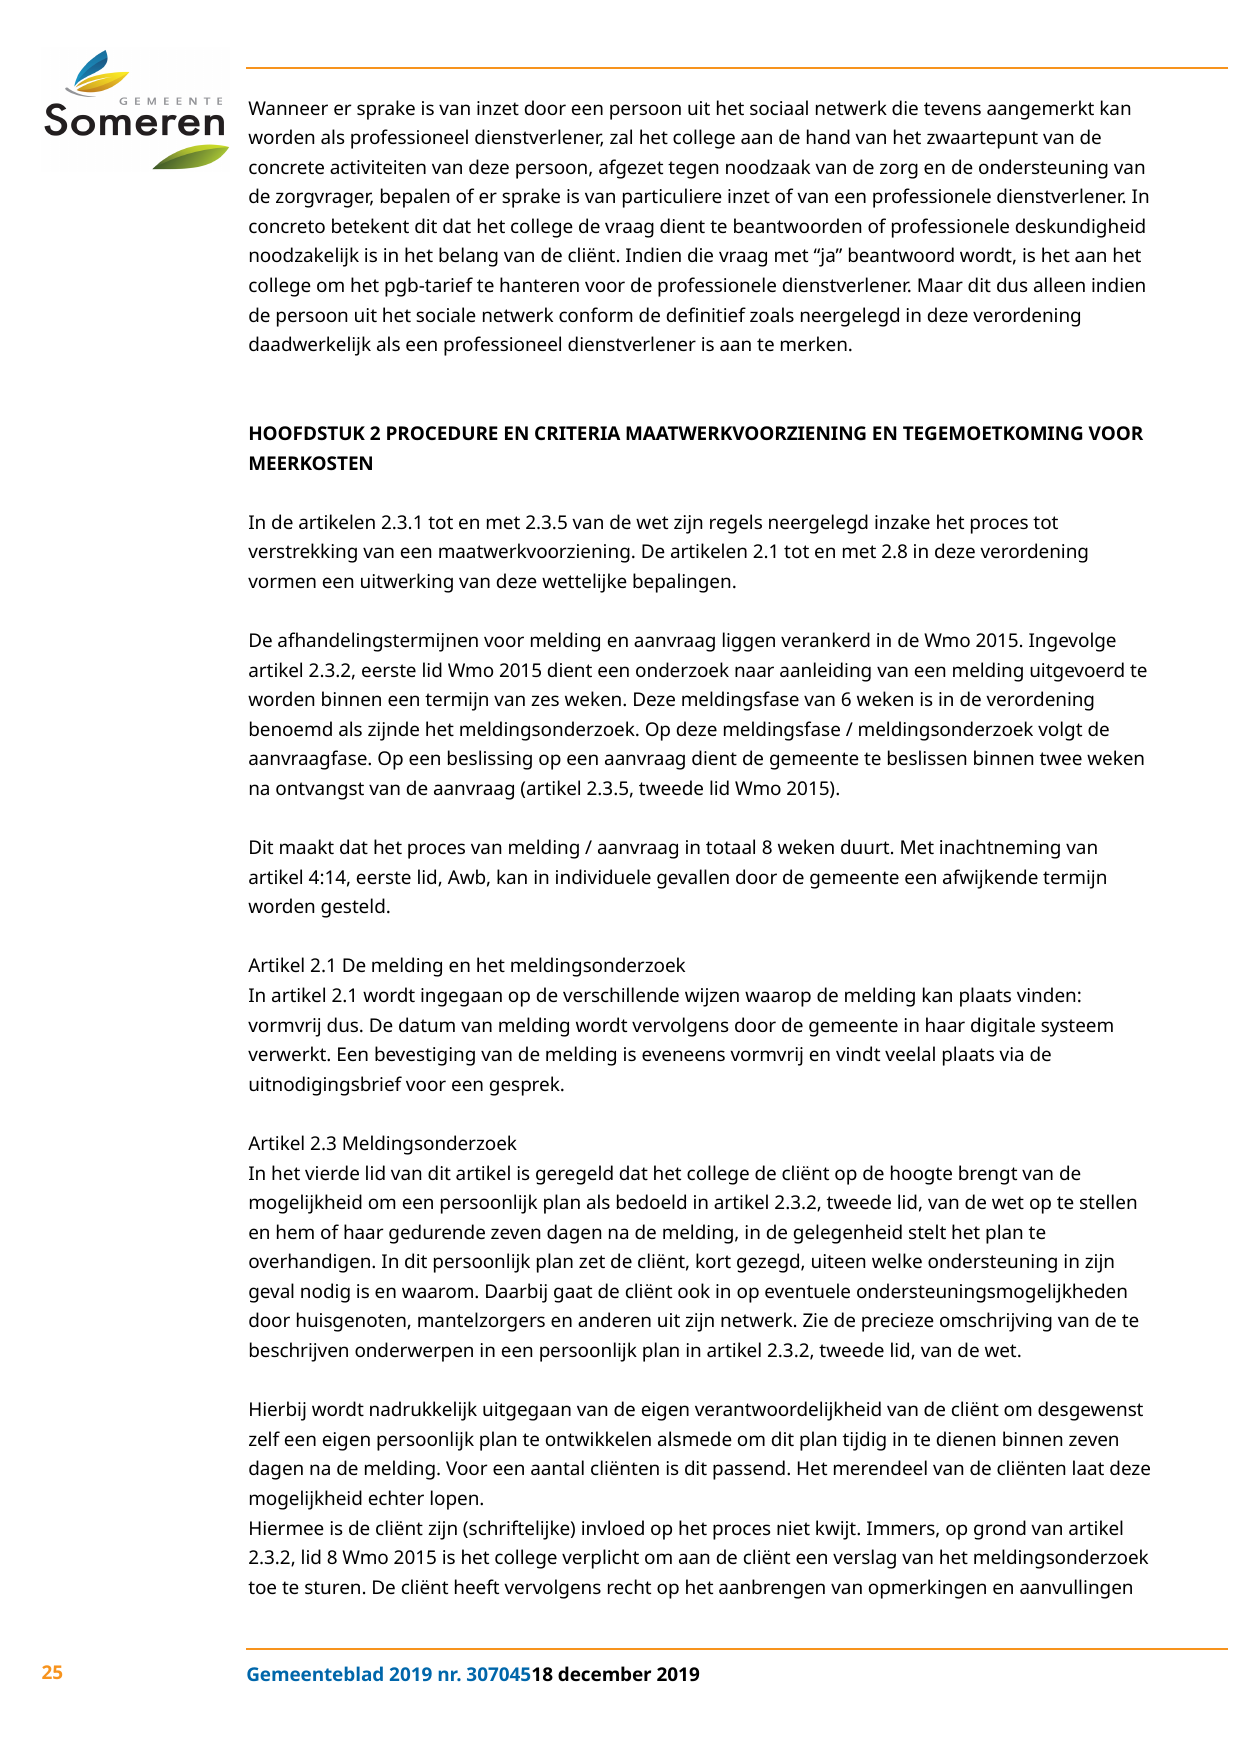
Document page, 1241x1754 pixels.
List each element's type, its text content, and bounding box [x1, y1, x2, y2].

text Artikel 2.1 De melding en het meldingsonderzoek [248, 953, 1152, 978]
text De afhandelingstermijnen voor melding en aanvraag liggen verankerd in de Wmo 2015. Ingevolge artikel 2.3.2, eerste lid Wmo 2015 dient een onderzoek naar aanleiding van een melding uitgevoerd te worden binnen een termijn van zes weken. Deze meldingsfase van 6 weken is in de verordening benoemd als zijnde het meldingsonderzoek. Op deze meldingsfase / meldingsonderzoek volgt de aanvraagfase. Op een beslissing op een aanvraag dient de gemeente te beslissen binnen twee weken na ontvangst van de aanvraag (artikel 2.3.5, tweede lid Wmo 2015). [248, 627, 1152, 801]
text Hierbij wordt nadrukkelijk uitgegaan van de eigen verantwoordelijkheid van de cliënt om desgewenst zelf een eigen persoonlijk plan te ontwikkelen alsmede om dit plan tijdig in te dienen binnen zeven dagen na de melding. Voor een aantal cliënten is dit passend. Het merendeel van de cliënten laat deze mogelijkheid echter lopen. [248, 1396, 1152, 1511]
text Wanneer er sprake is van inzet door een persoon uit het sociaal netwerk die tevens aangemerkt kan worden als professioneel dienstverlener, zal het college aan de hand van het zwaartepunt van de concrete activiteiten van deze persoon, afgezet tegen noodzaak van de zorg en de ondersteuning van de zorgvrager, bepalen of er sprake is van particuliere inzet of van een professionele dienstverlener. In concreto betekent dit dat het college de vraag dient te beantwoorden of professionele deskundigheid noodzakelijk is in het belang van de cliënt. Indien die vraag met “ja” beantwoord wordt, is het aan het college om het pgb-tarief te hanteren voor de professionele dienstverlener. Maar dit dus alleen indien de persoon uit het sociale netwerk conform de definitief zoals neergelegd in deze verordening daadwerkelijk als een professioneel dienstverlener is aan te merken. [248, 95, 1152, 357]
text Dit maakt dat het proces van melding / aanvraag in totaal 8 weken duurt. Met inachtneming van artikel 4:14, eerste lid, Awb, kan in individuele gevallen door de gemeente een afwijkende termijn worden gesteld. [248, 834, 1152, 919]
text In artikel 2.1 wordt ingegaan op de verschillende wijzen waarop de melding kan plaats vinden: vormvrij dus. De datum van melding wordt vervolgens door de gemeente in haar digitale systeem verwerkt. Een bevestiging van de melding is eveneens vormvrij en vindt veelal plaats via de uitnodigingsbrief voor een gesprek. [248, 982, 1152, 1097]
picture [41, 47, 231, 172]
text In het vierde lid van dit artikel is geregeld dat het college de cliënt op de hoogte brengt van de [248, 1160, 1152, 1186]
text HOOFDSTUK 2 PROCEDURE EN CRITERIA MAATWERKVOORZIENING EN TEGEMOETKOMING VOOR MEERKOSTEN [248, 420, 1152, 476]
text Artikel 2.3 Meldingsonderzoek [248, 1130, 1152, 1156]
text In de artikelen 2.3.1 tot en met 2.3.5 van de wet zijn regels neergelegd inzake het proces tot verstrekking van een maatwerkvoorziening. De artikelen 2.1 tot en met 2.8 in deze verordening vormen een uitwerking van deze wettelijke bepalingen. [248, 509, 1152, 594]
text mogelijkheid om een persoonlijk plan als bedoeld in artikel 2.3.2, tweede lid, van de wet op te stellen en hem of haar gedurende zeven dagen na de melding, in de gelegenheid stelt het plan te overhandigen. In dit persoonlijk plan zet de cliënt, kort gezegd, uiteen welke ondersteuning in zijn geval nodig is en waarom. Daarbij gaat de cliënt ook in op eventuele ondersteuningsmogelijkheden door huisgenoten, mantelzorgers en anderen uit zijn netwerk. Zie de precieze omschrijving van de te beschrijven onderwerpen in een persoonlijk plan in artikel 2.3.2, tweede lid, van de wet. [248, 1189, 1152, 1363]
text Hiermee is de cliënt zijn (schriftelijke) invloed op het proces niet kwijt. Immers, op grond van artikel 2.3.2, lid 8 Wmo 2015 is het college verplicht om aan de cliënt een verslag van het meldingsonderzoek toe te sturen. De cliënt heeft vervolgens recht op het aanbrengen van opmerkingen en aanvullingen [248, 1515, 1152, 1600]
